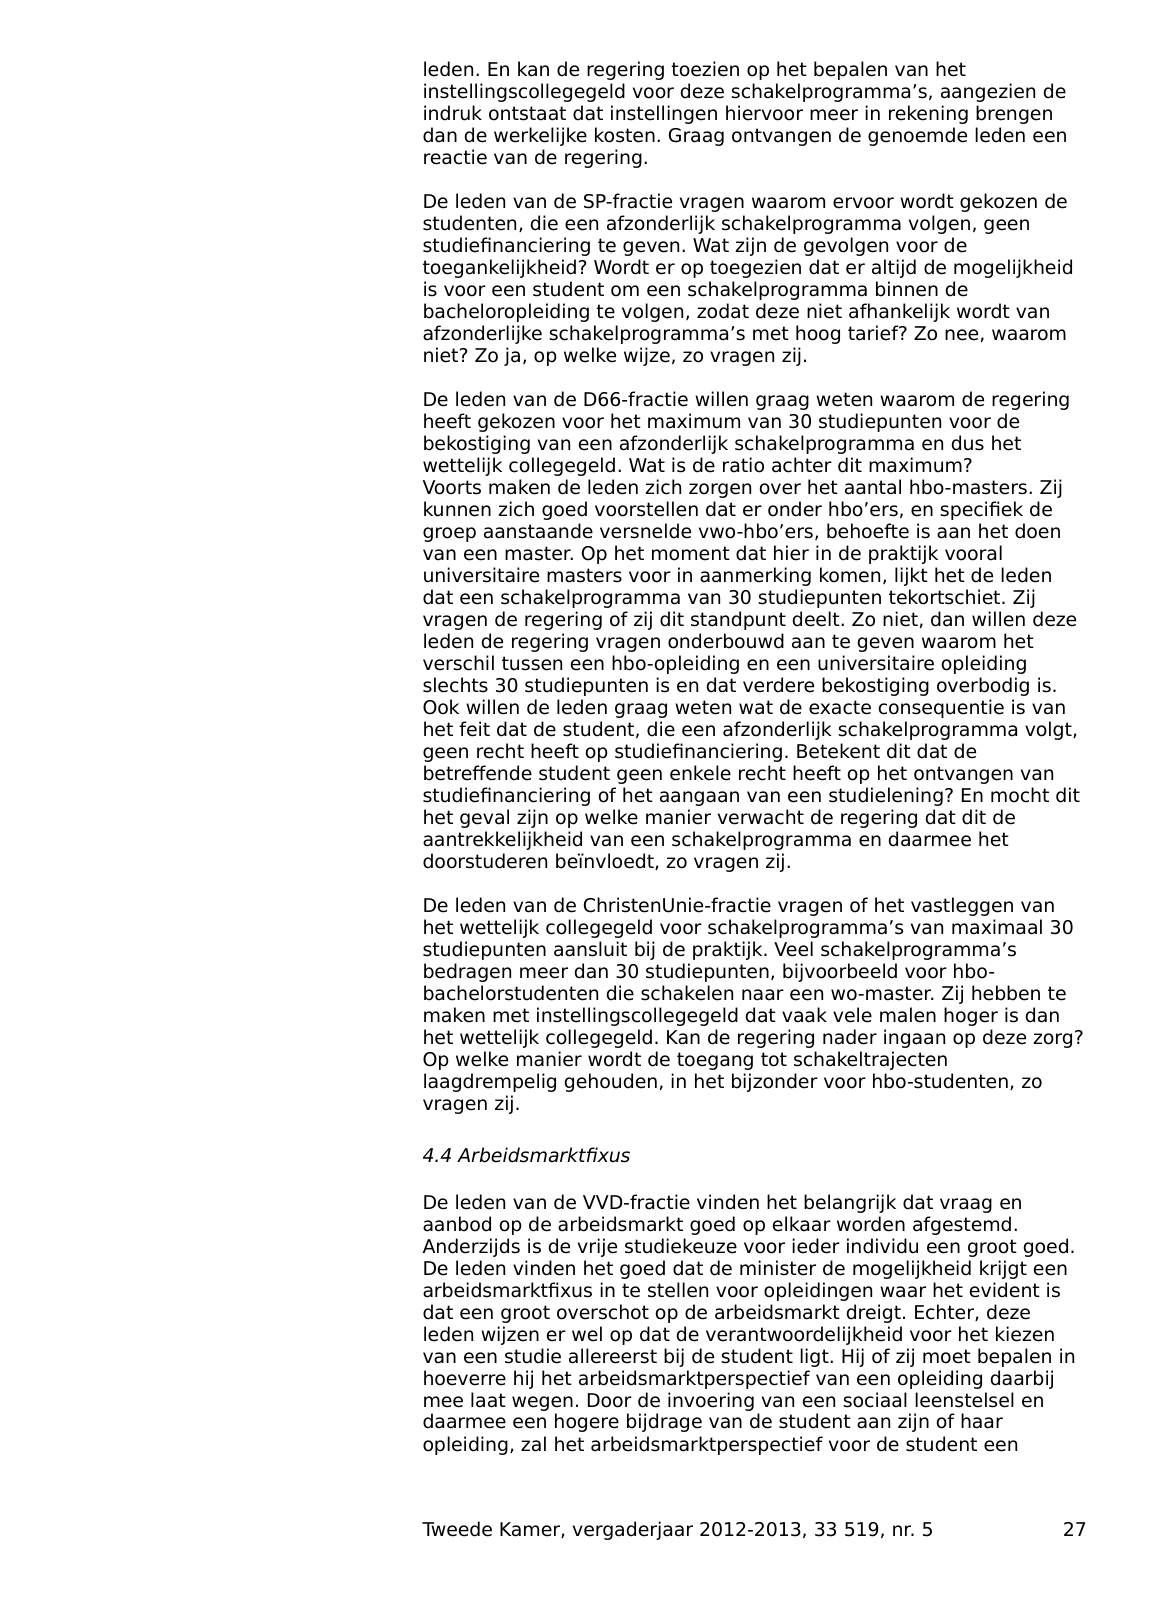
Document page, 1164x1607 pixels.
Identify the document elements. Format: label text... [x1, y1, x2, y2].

text De leden van de VVD-fractie vinden het belangrijk dat vraag en aanbod op de arbeidsmarkt goed op elkaar worden afgestemd. Anderzijds is de vrije studiekeuze voor ieder individu een groot goed. De leden vinden het goed dat de minister de mogelijkheid krijgt een arbeidsmarktfixus in te stellen voor opleidingen waar het evident is dat een groot overschot op de arbeidsmarkt dreigt. Echter, deze leden wijzen er wel op dat de verantwoordelijkheid voor het kiezen van een studie allereerst bij de student ligt. Hij of zij moet bepalen in hoeverre hij het arbeidsmarktperspectief van een opleiding daarbij mee laat wegen. Door de invoering van een sociaal leenstelsel en daarmee een hogere bijdrage van de student aan zijn of haar opleiding, zal het arbeidsmarktperspectief voor de student een [422, 1192, 1087, 1455]
text De leden van de ChristenUnie-fractie vragen of het vastleggen van het wettelijk collegegeld voor schakelprogramma’s van maximaal 30 studiepunten aansluit bij de praktijk. Veel schakelprogramma’s bedragen meer dan 30 studiepunten, bijvoorbeeld voor hbo-bachelorstudenten die schakelen naar een wo-master. Zij hebben te maken met instellingscollegegeld dat vaak vele malen hoger is dan het wettelijk collegegeld. Kan de regering nader ingaan op deze zorg? Op welke manier wordt de toegang tot schakeltrajecten laagdrempelig gehouden, in het bijzonder voor hbo-studenten, zo vragen zij. [422, 895, 1087, 1115]
subtitle 4.4 Arbeidsmarktfixus [422, 1145, 1087, 1167]
text leden. En kan de regering toezien op het bepalen van het instellingscollegegeld voor deze schakelprogramma’s, aangezien de indruk ontstaat dat instellingen hiervoor meer in rekening brengen dan de werkelijke kosten. Graag ontvangen de genoemde leden een reactie van de regering. [422, 59, 1087, 169]
text Voorts maken de leden zich zorgen over het aantal hbo-masters. Zij kunnen zich goed voorstellen dat er onder hbo’ers, en specifiek de groep aanstaande versnelde vwo-hbo’ers, behoefte is aan het doen van een master. Op het moment dat hier in de praktijk vooral universitaire masters voor in aanmerking komen, lijkt het de leden dat een schakelprogramma van 30 studiepunten tekortschiet. Zij vragen de regering of zij dit standpunt deelt. Zo niet, dan willen deze leden de regering vragen onderbouwd aan te geven waarom het verschil tussen een hbo-opleiding en een universitaire opleiding slechts 30 studiepunten is en dat verdere bekostiging overbodig is. [422, 477, 1087, 697]
text De leden van de D66-fractie willen graag weten waarom de regering heeft gekozen voor het maximum van 30 studiepunten voor de bekostiging van een afzonderlijk schakelprogramma en dus het wettelijk collegegeld. Wat is de ratio achter dit maximum? [422, 389, 1087, 477]
text Ook willen de leden graag weten wat de exacte consequentie is van het feit dat de student, die een afzonderlijk schakelprogramma volgt, geen recht heeft op studiefinanciering. Betekent dit dat de betreffende student geen enkele recht heeft op het ontvangen van studiefinanciering of het aangaan van een studielening? En mocht dit het geval zijn op welke manier verwacht de regering dat dit de aantrekkelijkheid van een schakelprogramma en daarmee het doorstuderen beïnvloedt, zo vragen zij. [422, 697, 1087, 873]
text De leden van de SP-fractie vragen waarom ervoor wordt gekozen de studenten, die een afzonderlijk schakelprogramma volgen, geen studiefinanciering te geven. Wat zijn de gevolgen voor de toegankelijkheid? Wordt er op toegezien dat er altijd de mogelijkheid is voor een student om een schakelprogramma binnen de bacheloropleiding te volgen, zodat deze niet afhankelijk wordt van afzonderlijke schakelprogramma’s met hoog tarief? Zo nee, waarom niet? Zo ja, op welke wijze, zo vragen zij. [422, 191, 1087, 367]
